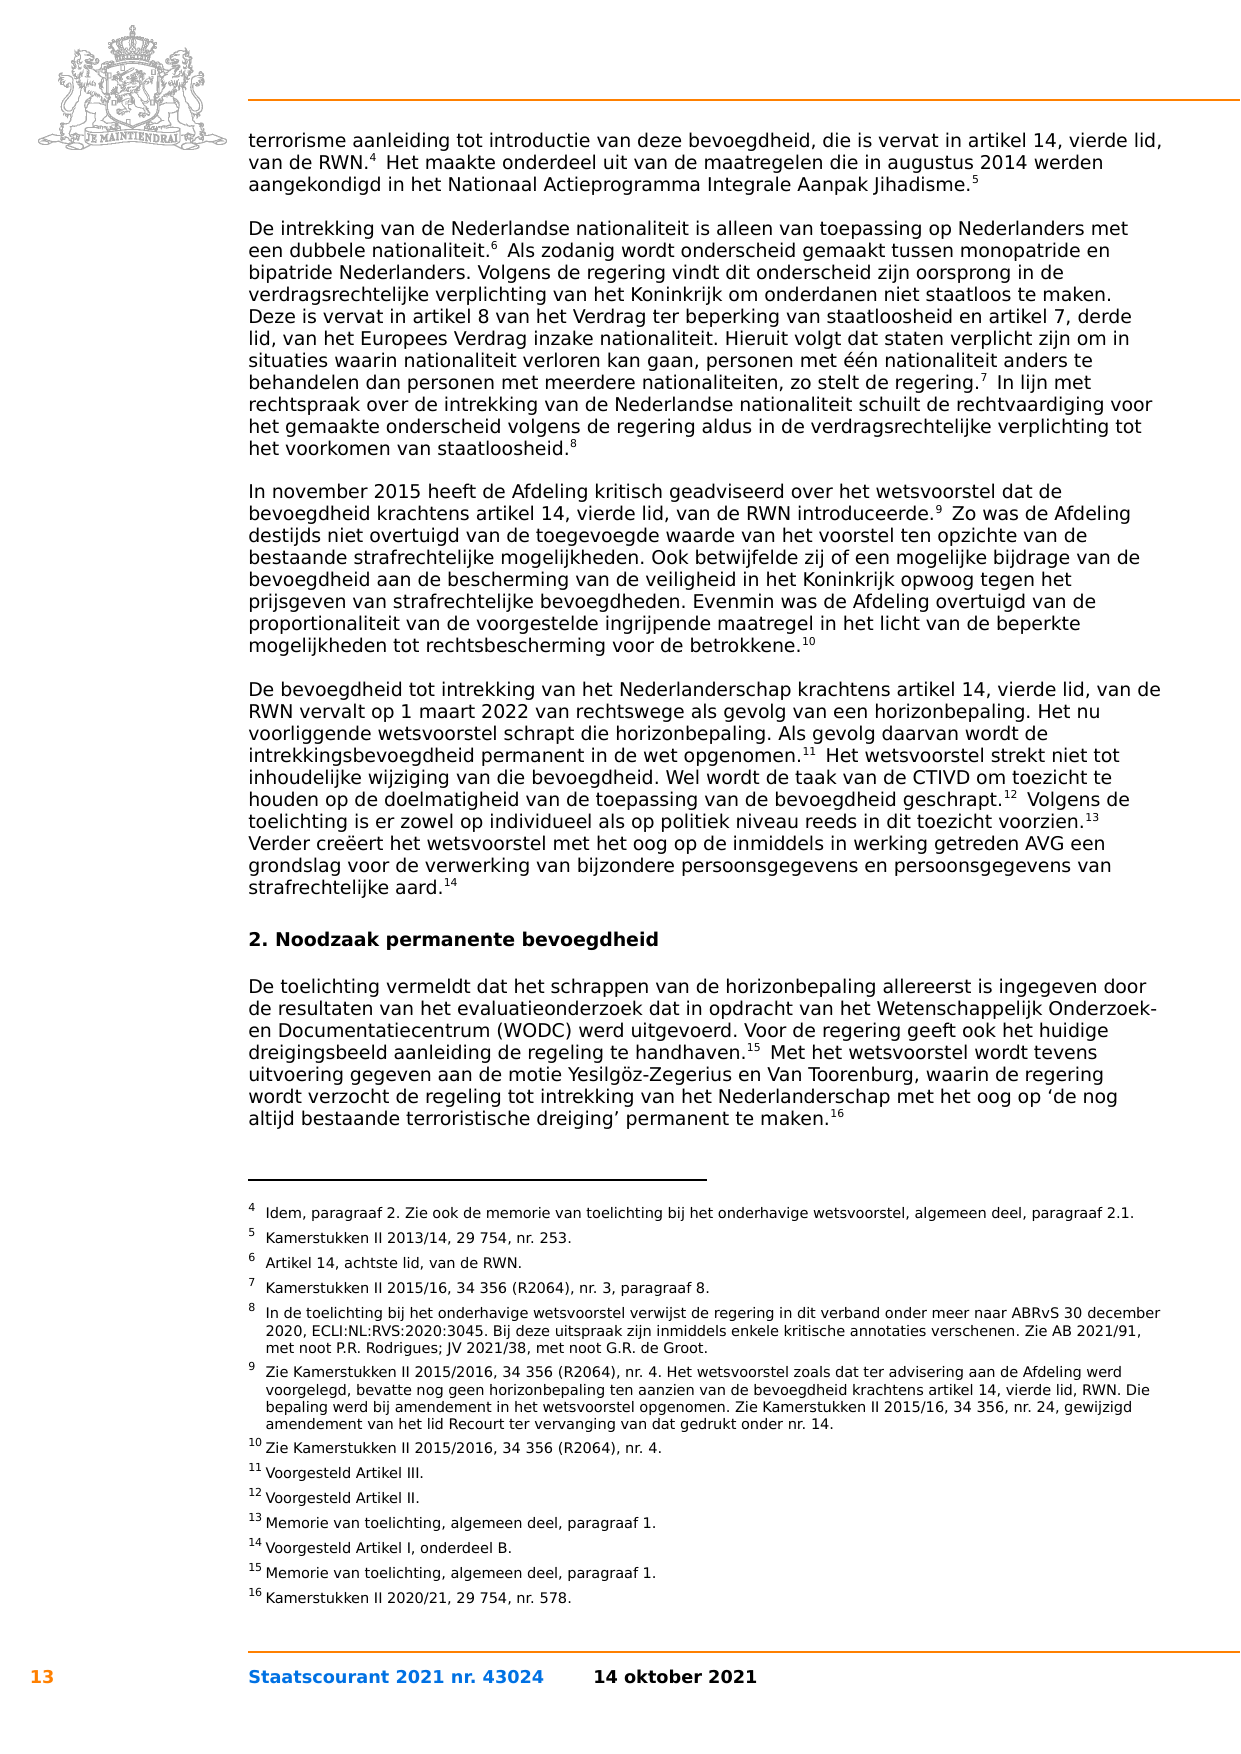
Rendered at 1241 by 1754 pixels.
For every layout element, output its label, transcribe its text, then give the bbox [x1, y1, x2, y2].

text Kamerstukken II 2013/14, 29 754, nr. 253. [248, 1226, 1163, 1248]
text Voorgesteld Artikel III. [248, 1461, 1163, 1483]
text Idem, paragraaf 2. Zie ook de memorie van toelichting bij het onderhavige wetsvoorstel, algemeen deel, paragraaf 2.1. [248, 1201, 1163, 1223]
text Zie Kamerstukken II 2015/2016, 34 356 (R2064), nr. 4. Het wetsvoorstel zoals dat ter advisering aan de Afdeling werd voorgelegd, bevatte nog geen horizonbepaling ten aanzien van de bevoegdheid krachtens artikel 14, vierde lid, RWN. Die bepaling werd bij amendement in het wetsvoorstel opgenomen. Zie Kamerstukken II 2015/16, 34 356, nr. 24, gewijzigd amendement van het lid Recourt ter vervanging van dat gedrukt onder nr. 14. [248, 1360, 1163, 1433]
subtitle 2. Noodzaak permanente bevoegdheid [248, 929, 1163, 951]
text Zie Kamerstukken II 2015/2016, 34 356 (R2064), nr. 4. [248, 1436, 1163, 1458]
text Memorie van toelichting, algemeen deel, paragraaf 1. [248, 1511, 1163, 1533]
text In november 2015 heeft de Afdeling kritisch geadviseerd over het wetsvoorstel dat de bevoegdheid krachtens artikel 14, vierde lid, van de RWN introduceerde. Zo was de Afdeling destijds niet overtuigd van de toegevoegde waarde van het voorstel ten opzichte van de bestaande strafrechtelijke mogelijkheden. Ook betwijfelde zij of een mogelijke bijdrage van de bevoegdheid aan de bescherming van de veiligheid in het Koninkrijk opwoog tegen het prijsgeven van strafrechtelijke bevoegdheden. Evenmin was de Afdeling overtuigd van de proportionaliteit van de voorgestelde ingrijpende maatregel in het licht van de beperkte mogelijkheden tot rechtsbescherming voor de betrokkene. [248, 481, 1163, 657]
text De toelichting vermeldt dat het schrappen van de horizonbepaling allereerst is ingegeven door de resultaten van het evaluatieonderzoek dat in opdracht van het Wetenschappelijk Onderzoek- en Documentatiecentrum (WODC) werd uitgevoerd. Voor de regering geeft ook het huidige dreigingsbeeld aanleiding de regeling te handhaven. Met het wetsvoorstel wordt tevens uitvoering gegeven aan de motie Yesilgöz-Zegerius en Van Toorenburg, waarin de regering wordt verzocht de regeling tot intrekking van het Nederlanderschap met het oog op ‘de nog altijd bestaande terroristische dreiging’ permanent te maken. [248, 976, 1163, 1130]
text Artikel 14, achtste lid, van de RWN. [248, 1251, 1163, 1273]
text De intrekking van de Nederlandse nationaliteit is alleen van toepassing op Nederlanders met een dubbele nationaliteit. Als zodanig wordt onderscheid gemaakt tussen monopatride en bipatride Nederlanders. Volgens de regering vindt dit onderscheid zijn oorsprong in de verdragsrechtelijke verplichting van het Koninkrijk om onderdanen niet staatloos te maken. Deze is vervat in artikel 8 van het Verdrag ter beperking van staatloosheid en artikel 7, derde lid, van het Europees Verdrag inzake nationaliteit. Hieruit volgt dat staten verplicht zijn om in situaties waarin nationaliteit verloren kan gaan, personen met één nationaliteit anders te behandelen dan personen met meerdere nationaliteiten, zo stelt de regering. In lijn met rechtspraak over de intrekking van de Nederlandse nationaliteit schuilt de rechtvaardiging voor het gemaakte onderscheid volgens de regering aldus in de verdragsrechtelijke verplichting tot het voorkomen van staatloosheid. [248, 218, 1163, 459]
text Voorgesteld Artikel I, onderdeel B. [248, 1536, 1163, 1558]
text Kamerstukken II 2015/16, 34 356 (R2064), nr. 3, paragraaf 8. [248, 1276, 1163, 1298]
text Memorie van toelichting, algemeen deel, paragraaf 1. [248, 1561, 1163, 1583]
text Voorgesteld Artikel II. [248, 1486, 1163, 1508]
picture [38, 25, 227, 150]
text In de toelichting bij het onderhavige wetsvoorstel verwijst de regering in dit verband onder meer naar ABRvS 30 december 2020, ECLI:NL:RVS:2020:3045. Bij deze uitspraak zijn inmiddels enkele kritische annotaties verschenen. Zie AB 2021/91, met noot P.R. Rodrigues; JV 2021/38, met noot G.R. de Groot. [248, 1301, 1163, 1357]
text terrorisme aanleiding tot introductie van deze bevoegdheid, die is vervat in artikel 14, vierde lid, van de RWN. Het maakte onderdeel uit van de maatregelen die in augustus 2014 werden aangekondigd in het Nationaal Actieprogramma Integrale Aanpak Jihadisme. [248, 130, 1163, 196]
text De bevoegdheid tot intrekking van het Nederlanderschap krachtens artikel 14, vierde lid, van de RWN vervalt op 1 maart 2022 van rechtswege als gevolg van een horizonbepaling. Het nu voorliggende wetsvoorstel schrapt die horizonbepaling. Als gevolg daarvan wordt de intrekkingsbevoegdheid permanent in de wet opgenomen. Het wetsvoorstel strekt niet tot inhoudelijke wijziging van die bevoegdheid. Wel wordt de taak van de CTIVD om toezicht te houden op de doelmatigheid van de toepassing van de bevoegdheid geschrapt. Volgens de toelichting is er zowel op individueel als op politiek niveau reeds in dit toezicht voorzien. Verder creëert het wetsvoorstel met het oog op de inmiddels in werking getreden AVG een grondslag voor de verwerking van bijzondere persoonsgegevens en persoonsgegevens van strafrechtelijke aard. [248, 679, 1163, 899]
text Kamerstukken II 2020/21, 29 754, nr. 578. [248, 1586, 1163, 1608]
